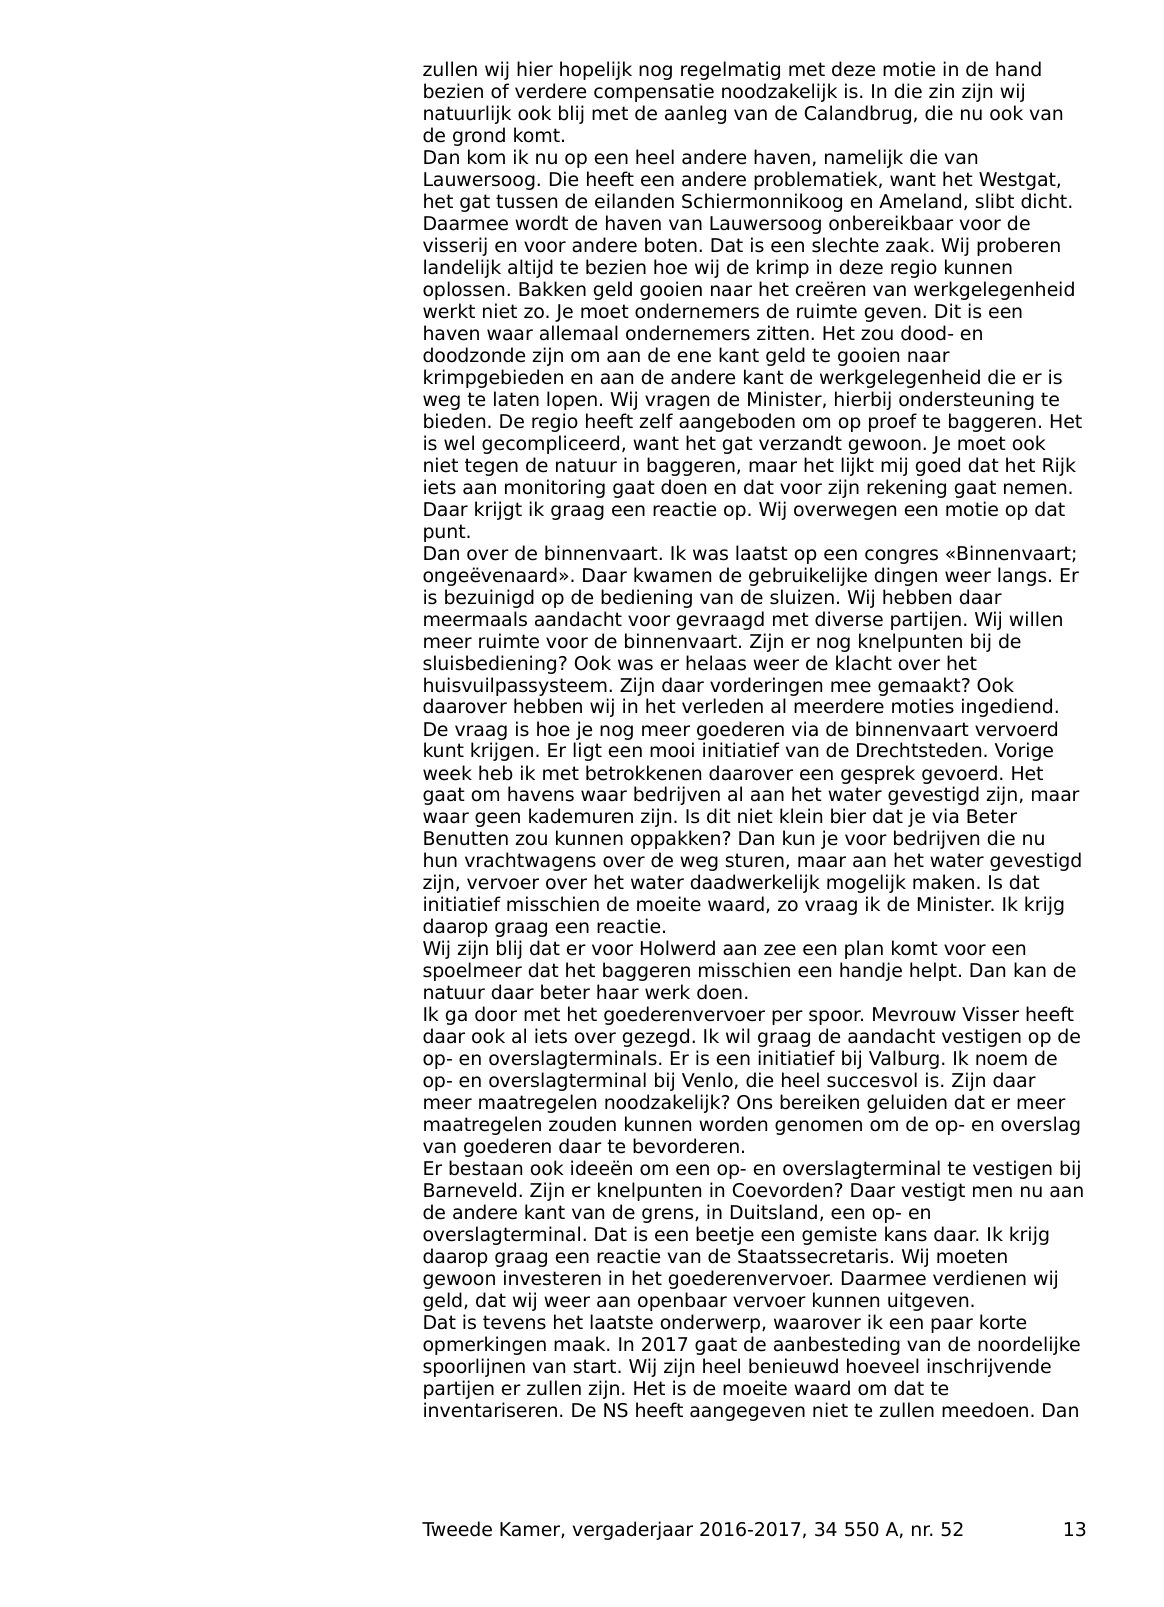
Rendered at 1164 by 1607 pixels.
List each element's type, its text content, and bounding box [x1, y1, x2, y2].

text De vraag is hoe je nog meer goederen via de binnenvaart vervoerd kunt krijgen. Er ligt een mooi initiatief van de Drechtsteden. Vorige week heb ik met betrokkenen daarover een gesprek gevoerd. Het gaat om havens waar bedrijven al aan het water gevestigd zijn, maar waar geen kademuren zijn. Is dit niet klein bier dat je via Beter Benutten zou kunnen oppakken? Dan kun je voor bedrijven die nu hun vrachtwagens over de weg sturen, maar aan het water gevestigd zijn, vervoer over het water daadwerkelijk mogelijk maken. Is dat initiatief misschien de moeite waard, zo vraag ik de Minister. Ik krijg daarop graag een reactie. [422, 718, 1087, 938]
text Dat is tevens het laatste onderwerp, waarover ik een paar korte opmerkingen maak. In 2017 gaat de aanbesteding van de noordelijke spoorlijnen van start. Wij zijn heel benieuwd hoeveel inschrijvende partijen er zullen zijn. Het is de moeite waard om dat te inventariseren. De NS heeft aangegeven niet te zullen meedoen. Dan [422, 1312, 1087, 1422]
text Dan kom ik nu op een heel andere haven, namelijk die van Lauwersoog. Die heeft een andere problematiek, want het Westgat, het gat tussen de eilanden Schiermonnikoog en Ameland, slibt dicht. Daarmee wordt de haven van Lauwersoog onbereikbaar voor de visserij en voor andere boten. Dat is een slechte zaak. Wij proberen landelijk altijd te bezien hoe wij de krimp in deze regio kunnen oplossen. Bakken geld gooien naar het creëren van werkgelegenheid werkt niet zo. Je moet ondernemers de ruimte geven. Dit is een haven waar allemaal ondernemers zitten. Het zou dood- en doodzonde zijn om aan de ene kant geld te gooien naar krimpgebieden en aan de andere kant de werkgelegenheid die er is weg te laten lopen. Wij vragen de Minister, hierbij ondersteuning te bieden. De regio heeft zelf aangeboden om op proef te baggeren. Het is wel gecompliceerd, want het gat verzandt gewoon. Je moet ook niet tegen de natuur in baggeren, maar het lijkt mij goed dat het Rijk iets aan monitoring gaat doen en dat voor zijn rekening gaat nemen. Daar krijgt ik graag een reactie op. Wij overwegen een motie op dat punt. [422, 147, 1087, 543]
text Ik ga door met het goederenvervoer per spoor. Mevrouw Visser heeft daar ook al iets over gezegd. Ik wil graag de aandacht vestigen op de op- en overslagterminals. Er is een initiatief bij Valburg. Ik noem de op- en overslagterminal bij Venlo, die heel succesvol is. Zijn daar meer maatregelen noodzakelijk? Ons bereiken geluiden dat er meer maatregelen zouden kunnen worden genomen om de op- en overslag van goederen daar te bevorderen. [422, 1004, 1087, 1158]
text Er bestaan ook ideeën om een op- en overslagterminal te vestigen bij Barneveld. Zijn er knelpunten in Coevorden? Daar vestigt men nu aan de andere kant van de grens, in Duitsland, een op- en overslagterminal. Dat is een beetje een gemiste kans daar. Ik krijg daarop graag een reactie van de Staatssecretaris. Wij moeten gewoon investeren in het goederenvervoer. Daarmee verdienen wij geld, dat wij weer aan openbaar vervoer kunnen uitgeven. [422, 1158, 1087, 1312]
text Wij zijn blij dat er voor Holwerd aan zee een plan komt voor een spoelmeer dat het baggeren misschien een handje helpt. Dan kan de natuur daar beter haar werk doen. [422, 938, 1087, 1004]
text zullen wij hier hopelijk nog regelmatig met deze motie in de hand bezien of verdere compensatie noodzakelijk is. In die zin zijn wij natuurlijk ook blij met de aanleg van de Calandbrug, die nu ook van de grond komt. [422, 59, 1087, 147]
text Dan over de binnenvaart. Ik was laatst op een congres «Binnenvaart; ongeëvenaard». Daar kwamen de gebruikelijke dingen weer langs. Er is bezuinigd op de bediening van de sluizen. Wij hebben daar meermaals aandacht voor gevraagd met diverse partijen. Wij willen meer ruimte voor de binnenvaart. Zijn er nog knelpunten bij de sluisbediening? Ook was er helaas weer de klacht over het huisvuilpassysteem. Zijn daar vorderingen mee gemaakt? Ook daarover hebben wij in het verleden al meerdere moties ingediend. [422, 543, 1087, 718]
